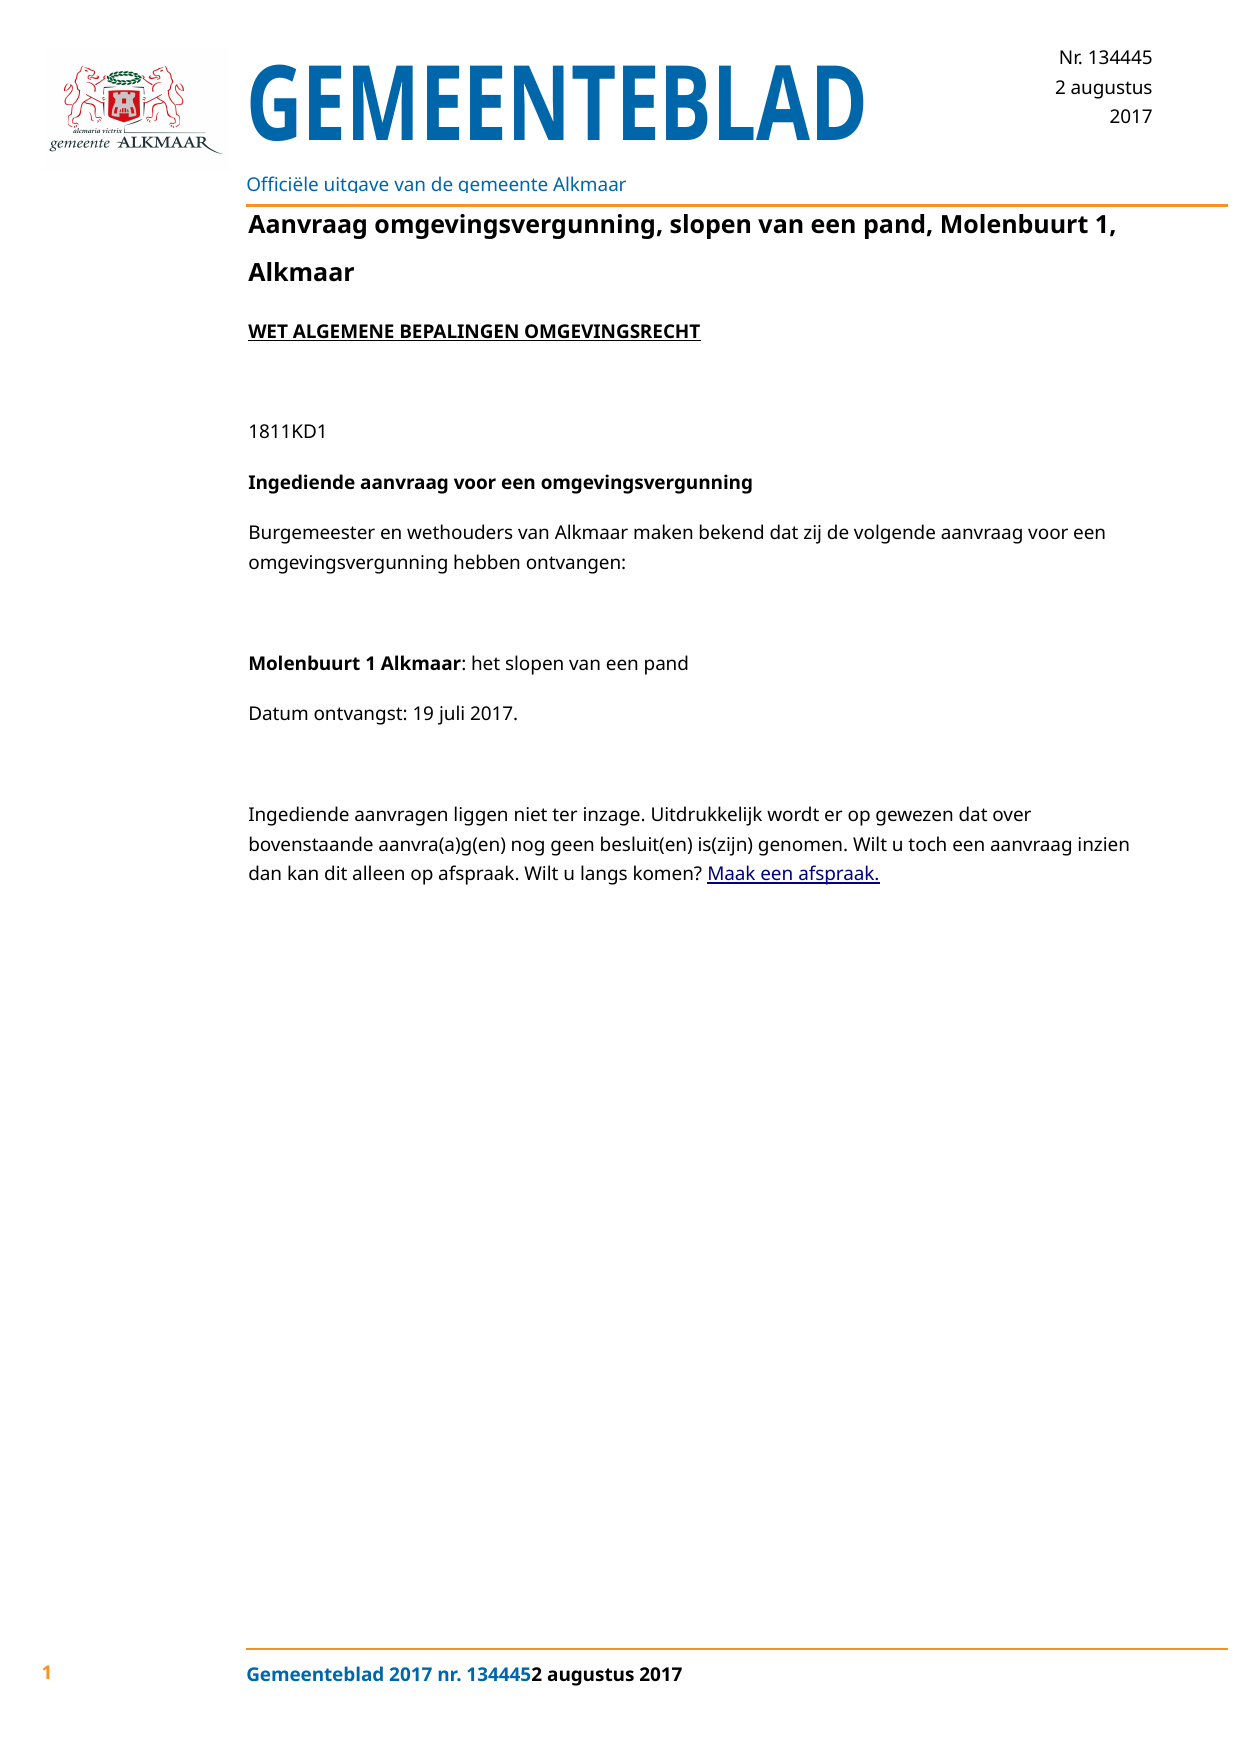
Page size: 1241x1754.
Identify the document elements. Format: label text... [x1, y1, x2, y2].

text Datum ontvangst: 19 juli 2017. [248, 700, 1152, 726]
picture [41, 47, 231, 172]
text WET ALGEMENE BEPALINGEN OMGEVINGSRECHT [248, 318, 1152, 344]
text 1811KD1 [248, 419, 1152, 444]
text Ingediende aanvragen liggen niet ter inzage. Uitdrukkelijk wordt er op gewezen dat over bovenstaande aanvra(a)g(en) nog geen besluit(en) is(zijn) genomen. Wilt u toch een aanvraag inzien dan kan dit alleen op afspraak. Wilt u langs komen? Maak een afspraak. [248, 801, 1152, 886]
text Burgemeester en wethouders van Alkmaar maken bekend dat zij de volgende aanvraag voor een omgevingsvergunning hebben ontvangen: [248, 519, 1152, 575]
text Molenbuurt 1 Alkmaar: het slopen van een pand [248, 650, 1152, 676]
text Ingediende aanvraag voor een omgevingsvergunning [248, 469, 1152, 495]
text Aanvraag omgevingsvergunning, slopen van een pand, Molenbuurt 1, Alkmaar [248, 207, 1152, 288]
